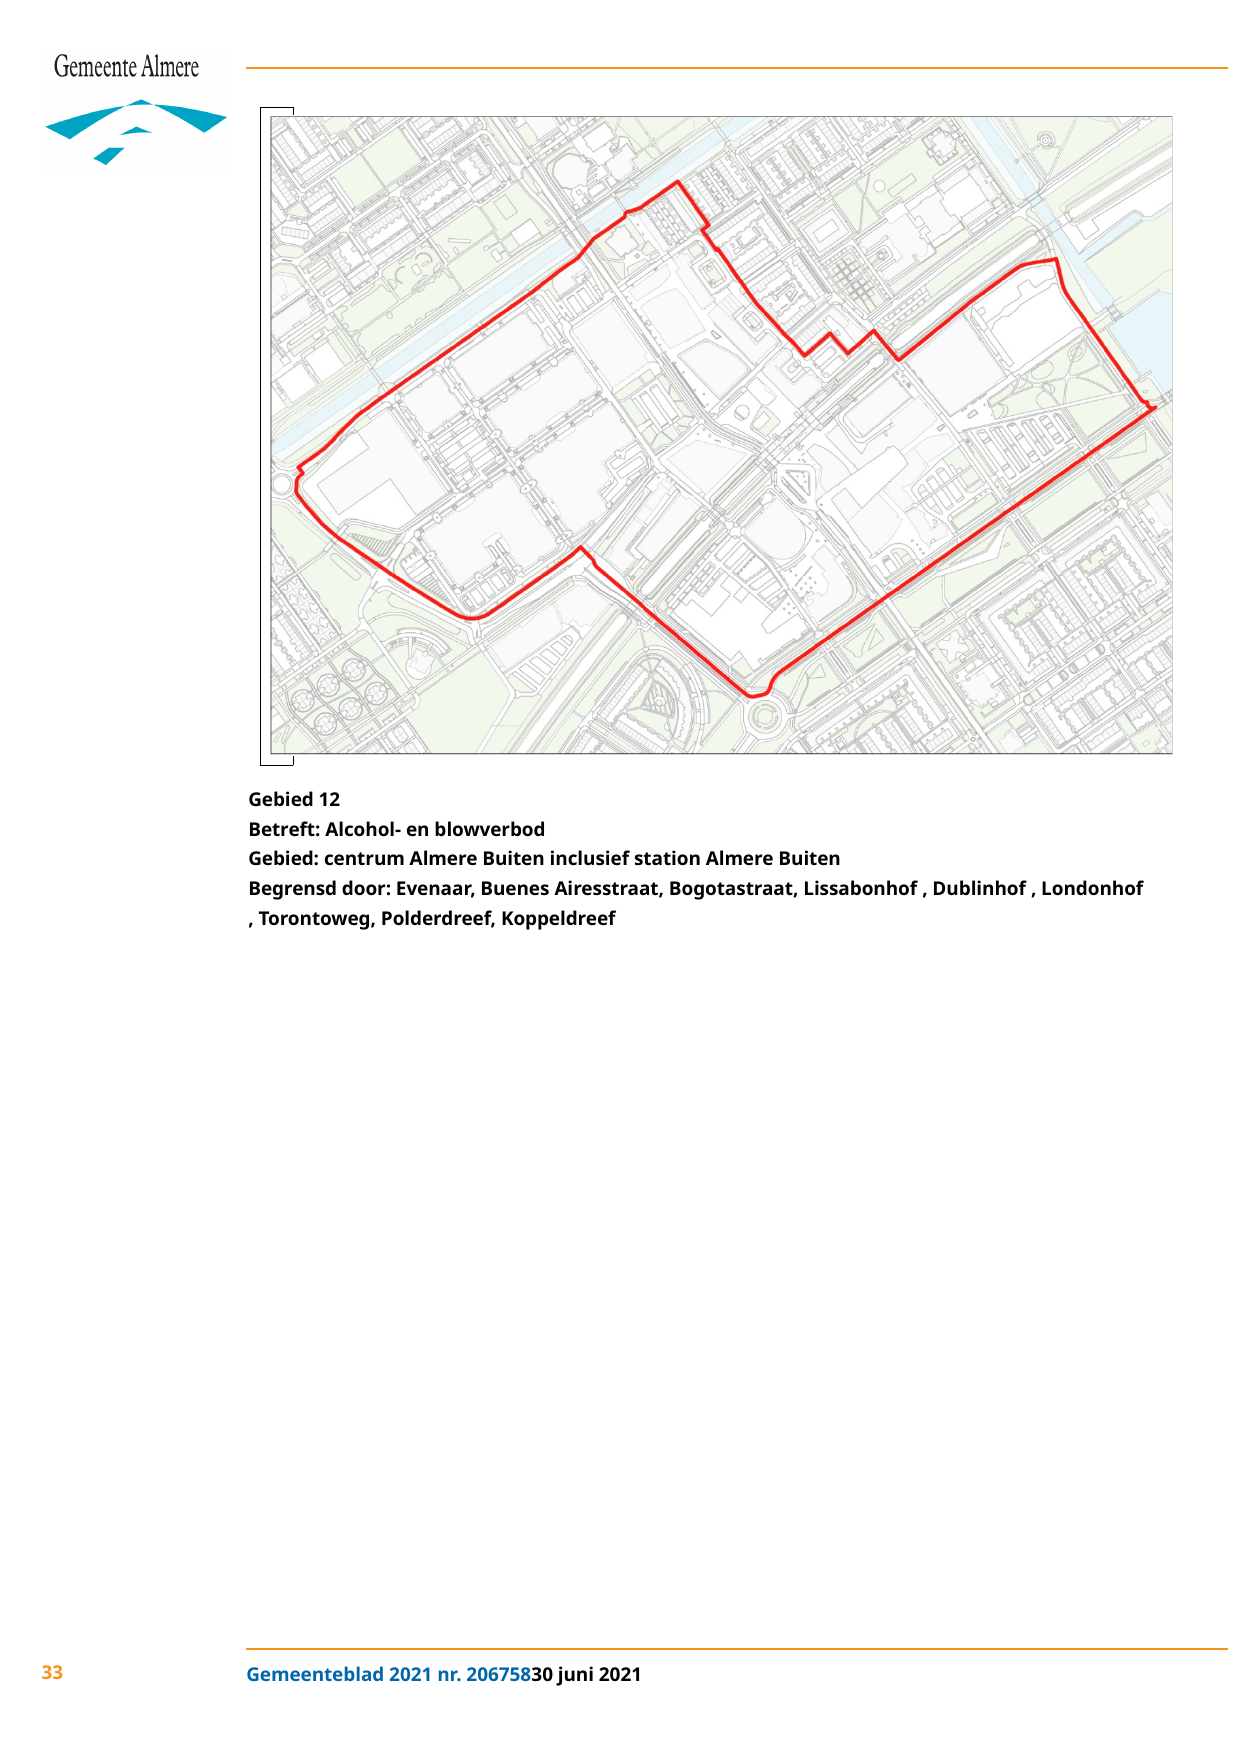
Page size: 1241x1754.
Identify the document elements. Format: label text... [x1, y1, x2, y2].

text Begrensd door: Evenaar, Buenes Airesstraat, Bogotastraat, Lissabonhof , Dublinhof , Londonhof , Torontoweg, Polderdreef, Koppeldreef [248, 875, 1152, 930]
text Gebied 12 [248, 786, 1152, 812]
picture [268, 115, 1173, 756]
text Gebied: centrum Almere Buiten inclusief station Almere Buiten [248, 846, 1152, 871]
picture [41, 47, 231, 172]
text Betreft: Alcohol- en blowverbod [248, 816, 1152, 842]
